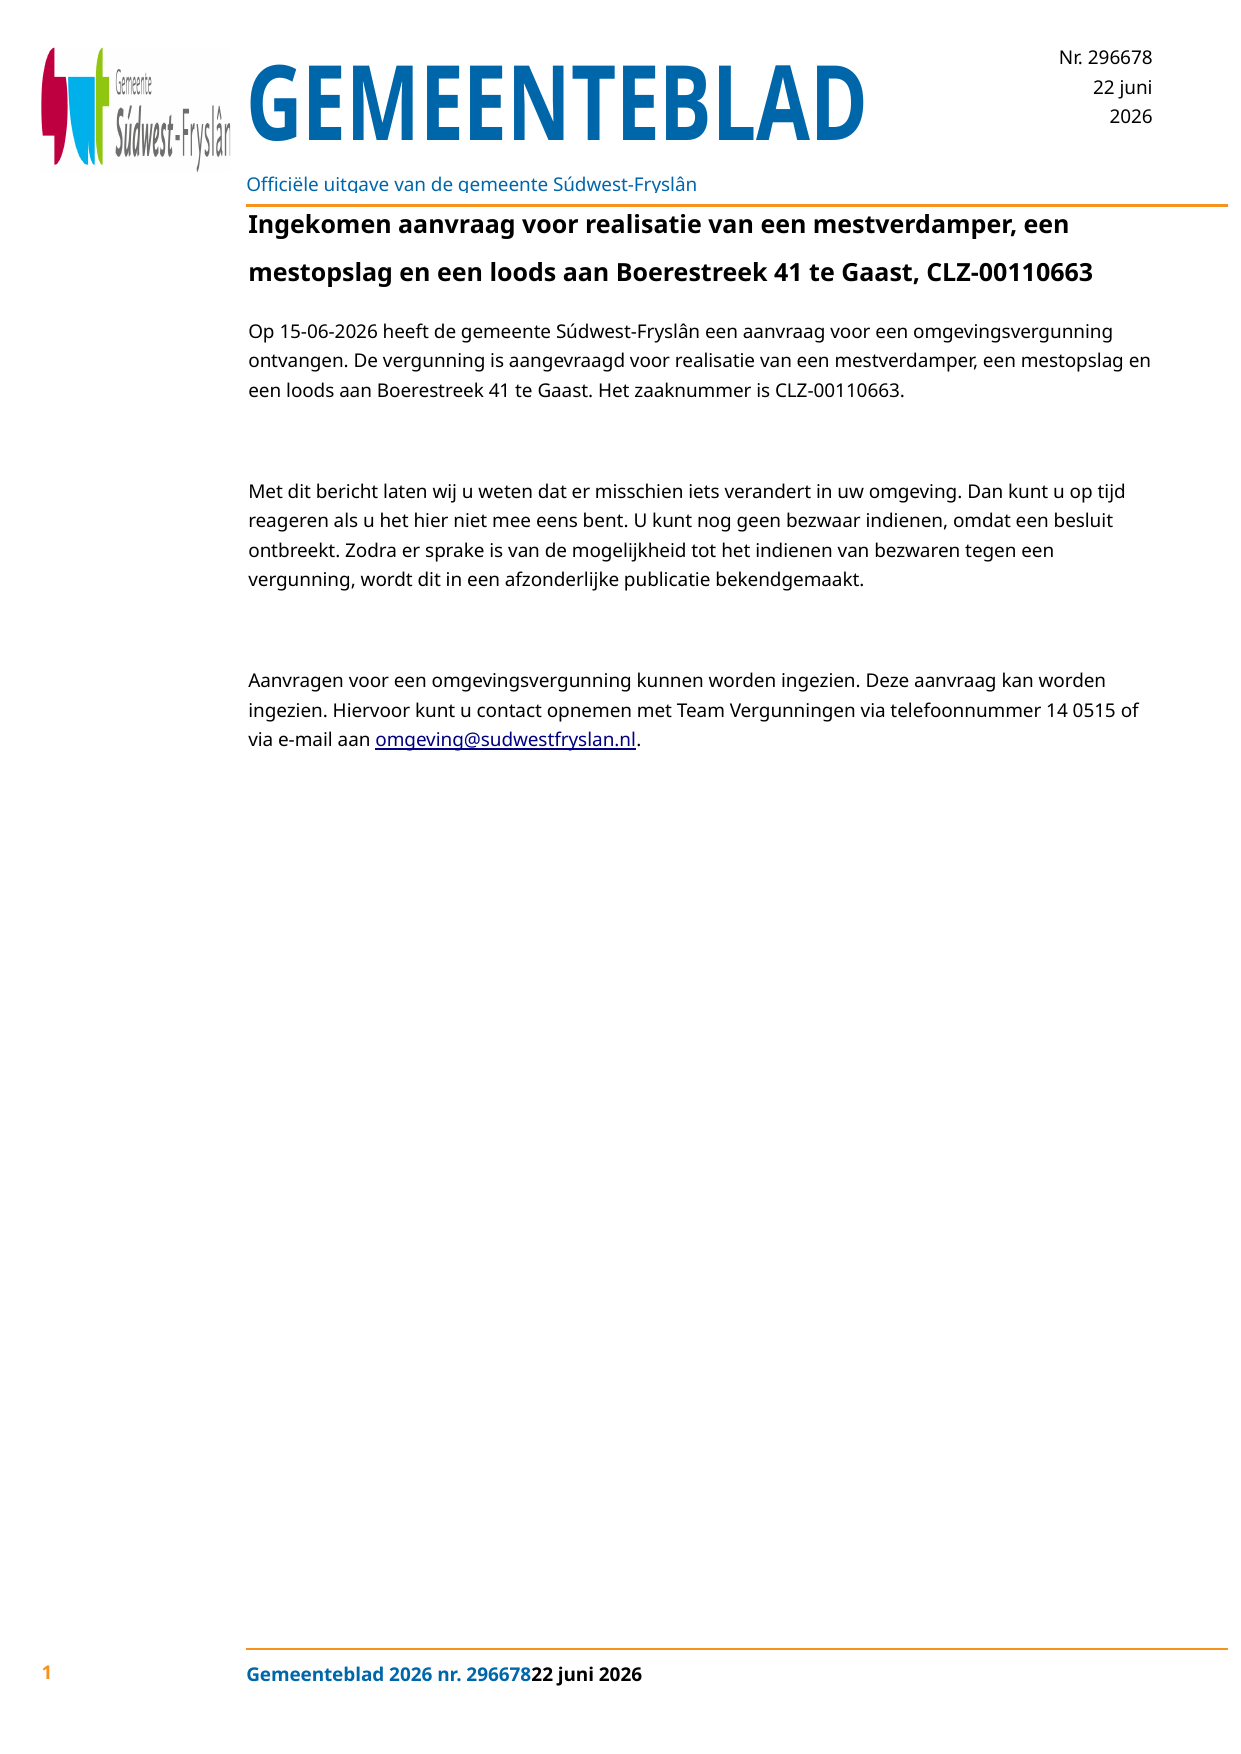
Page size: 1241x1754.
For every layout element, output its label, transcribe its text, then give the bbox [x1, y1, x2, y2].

picture [41, 47, 231, 172]
text Ingekomen aanvraag voor realisatie van een mestverdamper, een mestopslag en een loods aan Boerestreek 41 te Gaast, CLZ-00110663 [248, 207, 1152, 288]
text Met dit bericht laten wij u weten dat er misschien iets verandert in uw omgeving. Dan kunt u op tijd reageren als u het hier niet mee eens bent. U kunt nog geen bezwaar indienen, omdat een besluit ontbreekt. Zodra er sprake is van de mogelijkheid tot het indienen van bezwaren tegen een vergunning, wordt dit in een afzonderlijke publicatie bekendgemaakt. [248, 478, 1152, 592]
text Aanvragen voor een omgevingsvergunning kunnen worden ingezien. Deze aanvraag kan worden ingezien. Hiervoor kunt u contact opnemen met Team Vergunningen via telefoonnummer 14 0515 of via e-mail aan omgeving@sudwestfryslan.nl. [248, 667, 1152, 752]
text Op 15-06-2026 heeft de gemeente Súdwest-Fryslân een aanvraag voor een omgevingsvergunning ontvangen. De vergunning is aangevraagd voor realisatie van een mestverdamper, een mestopslag en een loods aan Boerestreek 41 te Gaast. Het zaaknummer is CLZ-00110663. [248, 318, 1152, 403]
